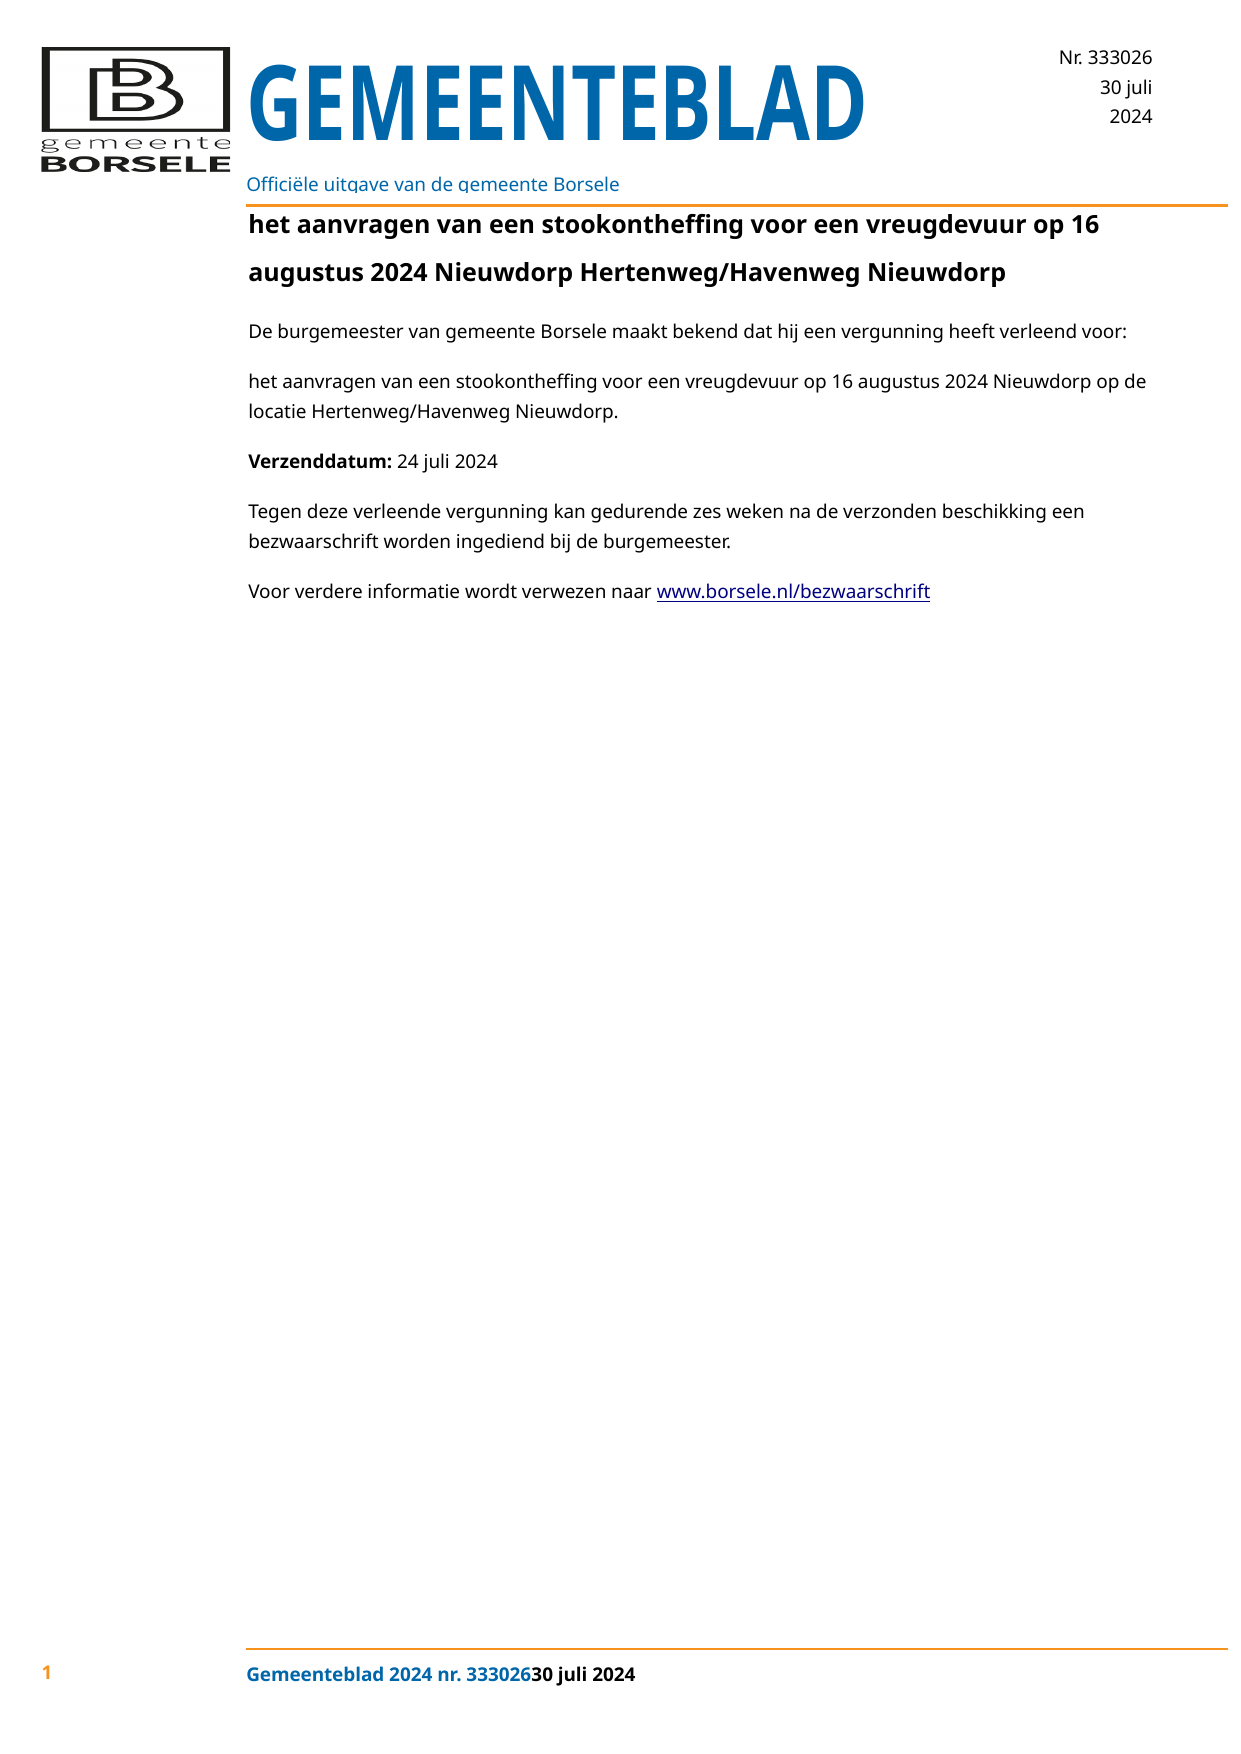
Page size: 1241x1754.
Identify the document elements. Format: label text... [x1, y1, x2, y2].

text het aanvragen van een stookontheffing voor een vreugdevuur op 16 augustus 2024 Nieuwdorp op de locatie Hertenweg/Havenweg Nieuwdorp. [248, 368, 1152, 424]
text Voor verdere informatie wordt verwezen naar www.borsele.nl/bezwaarschrift [248, 579, 1152, 604]
text het aanvragen van een stookontheffing voor een vreugdevuur op 16 augustus 2024 Nieuwdorp Hertenweg/Havenweg Nieuwdorp [248, 207, 1152, 288]
text Verzenddatum: 24 juli 2024 [248, 448, 1152, 474]
text Tegen deze verleende vergunning kan gedurende zes weken na de verzonden beschikking een bezwaarschrift worden ingediend bij de burgemeester. [248, 499, 1152, 554]
text De burgemeester van gemeente Borsele maakt bekend dat hij een vergunning heeft verleend voor: [248, 318, 1152, 344]
picture [41, 47, 231, 172]
